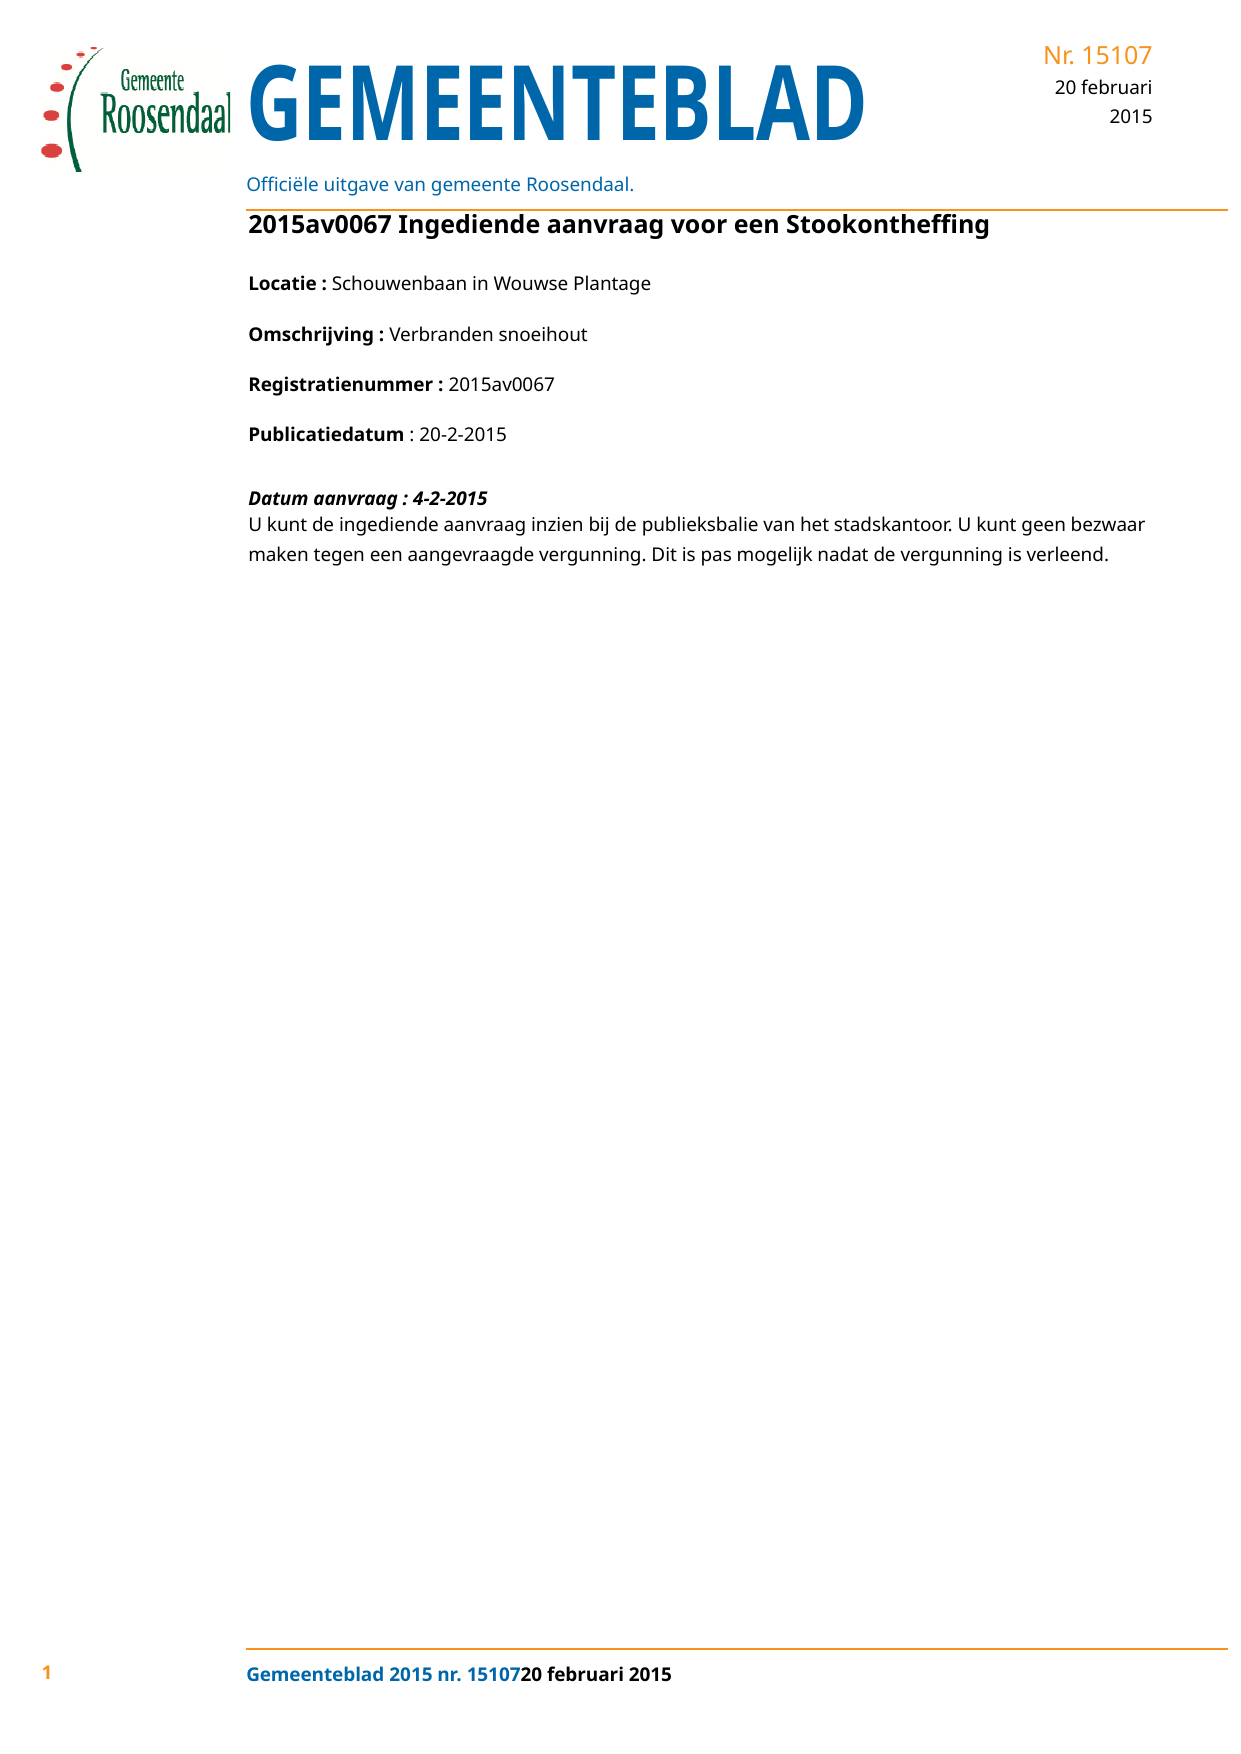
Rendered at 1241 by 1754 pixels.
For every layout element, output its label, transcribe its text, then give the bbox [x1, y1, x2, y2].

text Publicatiedatum : 20-2-2015 [248, 422, 1152, 447]
text Registratienummer : 2015av0067 [248, 371, 1152, 397]
text Datum aanvraag : 4-2-2015 [248, 486, 1152, 511]
text 2015av0067 Ingediende aanvraag voor een Stookontheffing [248, 211, 1152, 241]
text U kunt de ingediende aanvraag inzien bij de publieksbalie van het stadskantoor. U kunt geen bezwaar maken tegen een aangevraagde vergunning. Dit is pas mogelijk nadat de vergunning is verleend. [248, 511, 1152, 567]
picture [41, 47, 231, 172]
text Omschrijving : Verbranden snoeihout [248, 321, 1152, 346]
text Locatie : Schouwenbaan in Wouwse Plantage [248, 270, 1152, 296]
